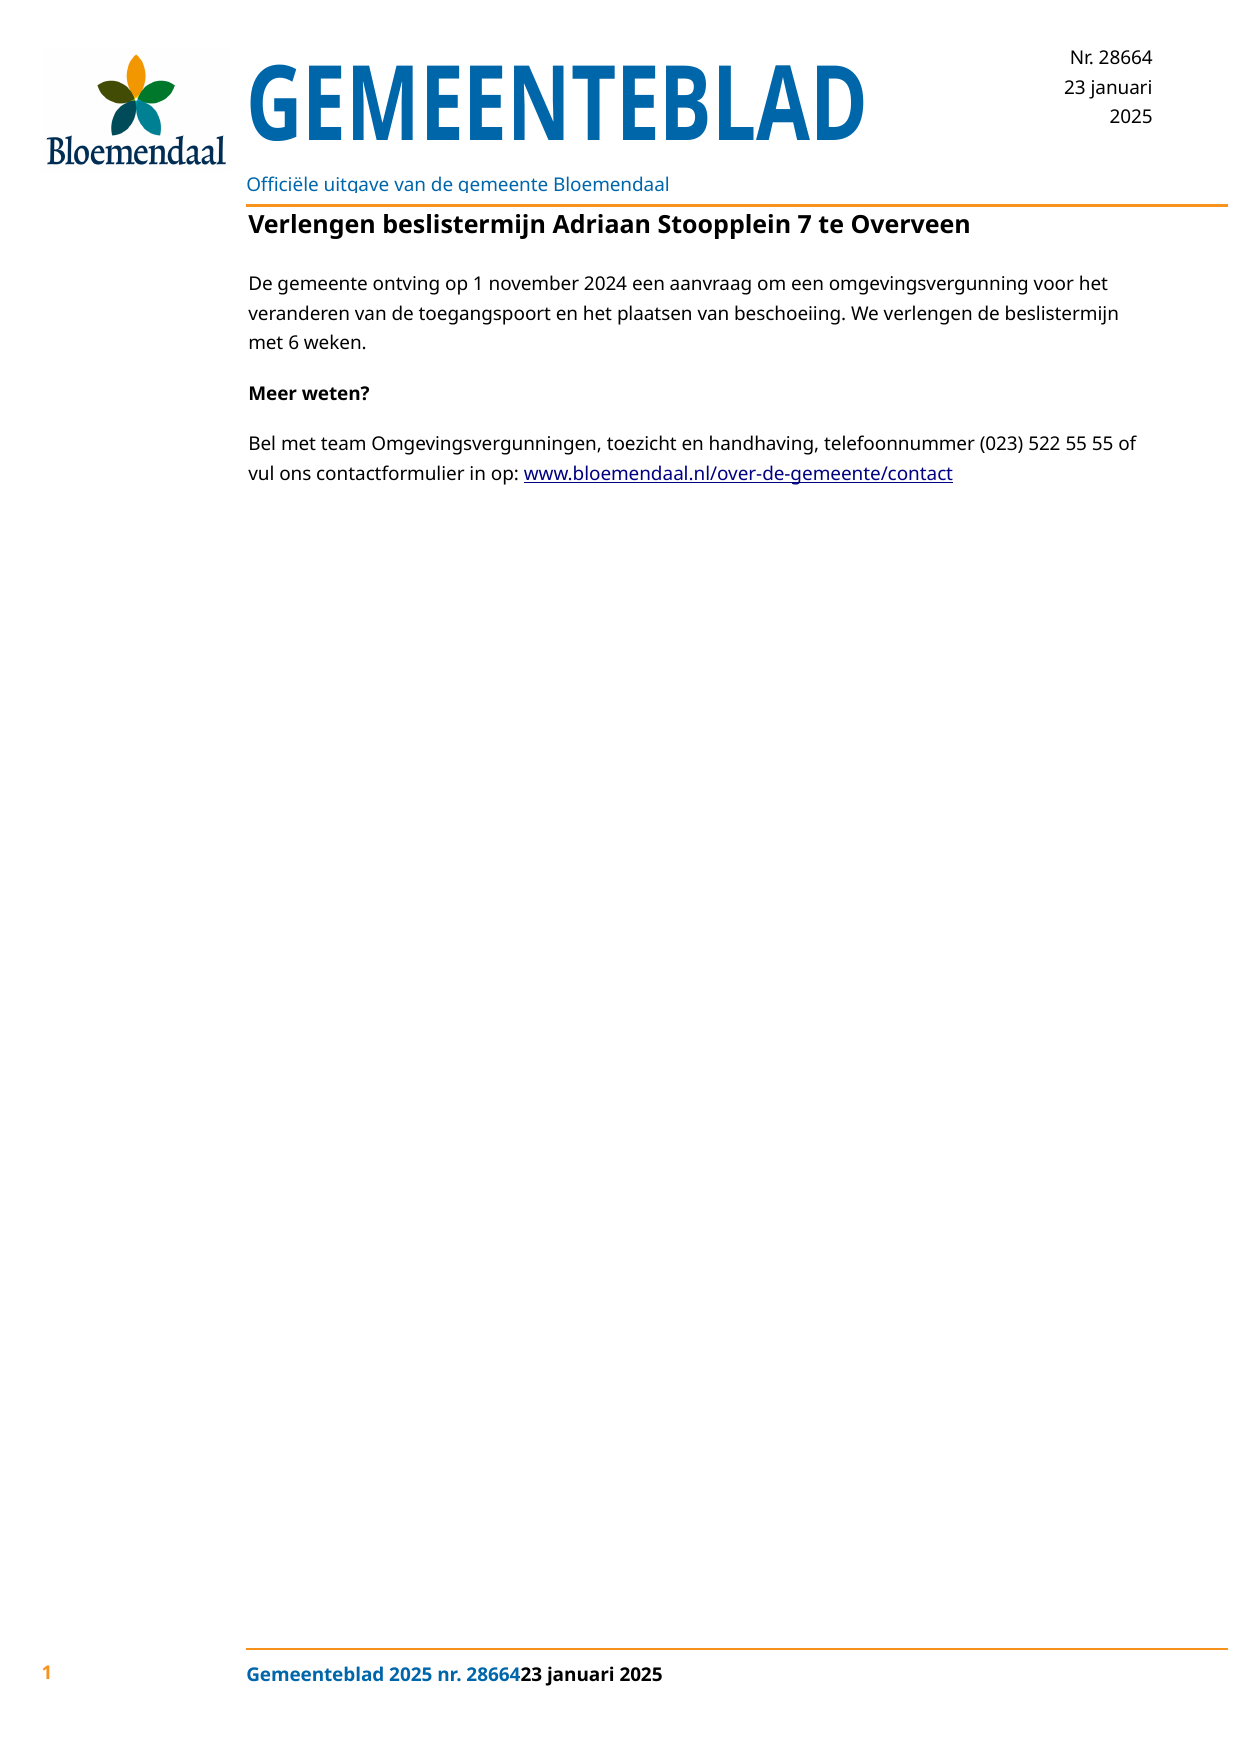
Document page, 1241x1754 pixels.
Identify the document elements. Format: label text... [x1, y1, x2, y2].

text Verlengen beslistermijn Adriaan Stoopplein 7 te Overveen [248, 207, 1152, 241]
text Bel met team Omgevingsvergunningen, toezicht en handhaving, telefoonnummer (023) 522 55 55 of vul ons contactformulier in op: www.bloemendaal.nl/over-de-gemeente/contact [248, 430, 1152, 486]
text Meer weten? [248, 380, 1152, 406]
picture [41, 47, 231, 172]
text De gemeente ontving op 1 november 2024 een aanvraag om een omgevingsvergunning voor het veranderen van de toegangspoort en het plaatsen van beschoeiing. We verlengen de beslistermijn met 6 weken. [248, 270, 1152, 355]
